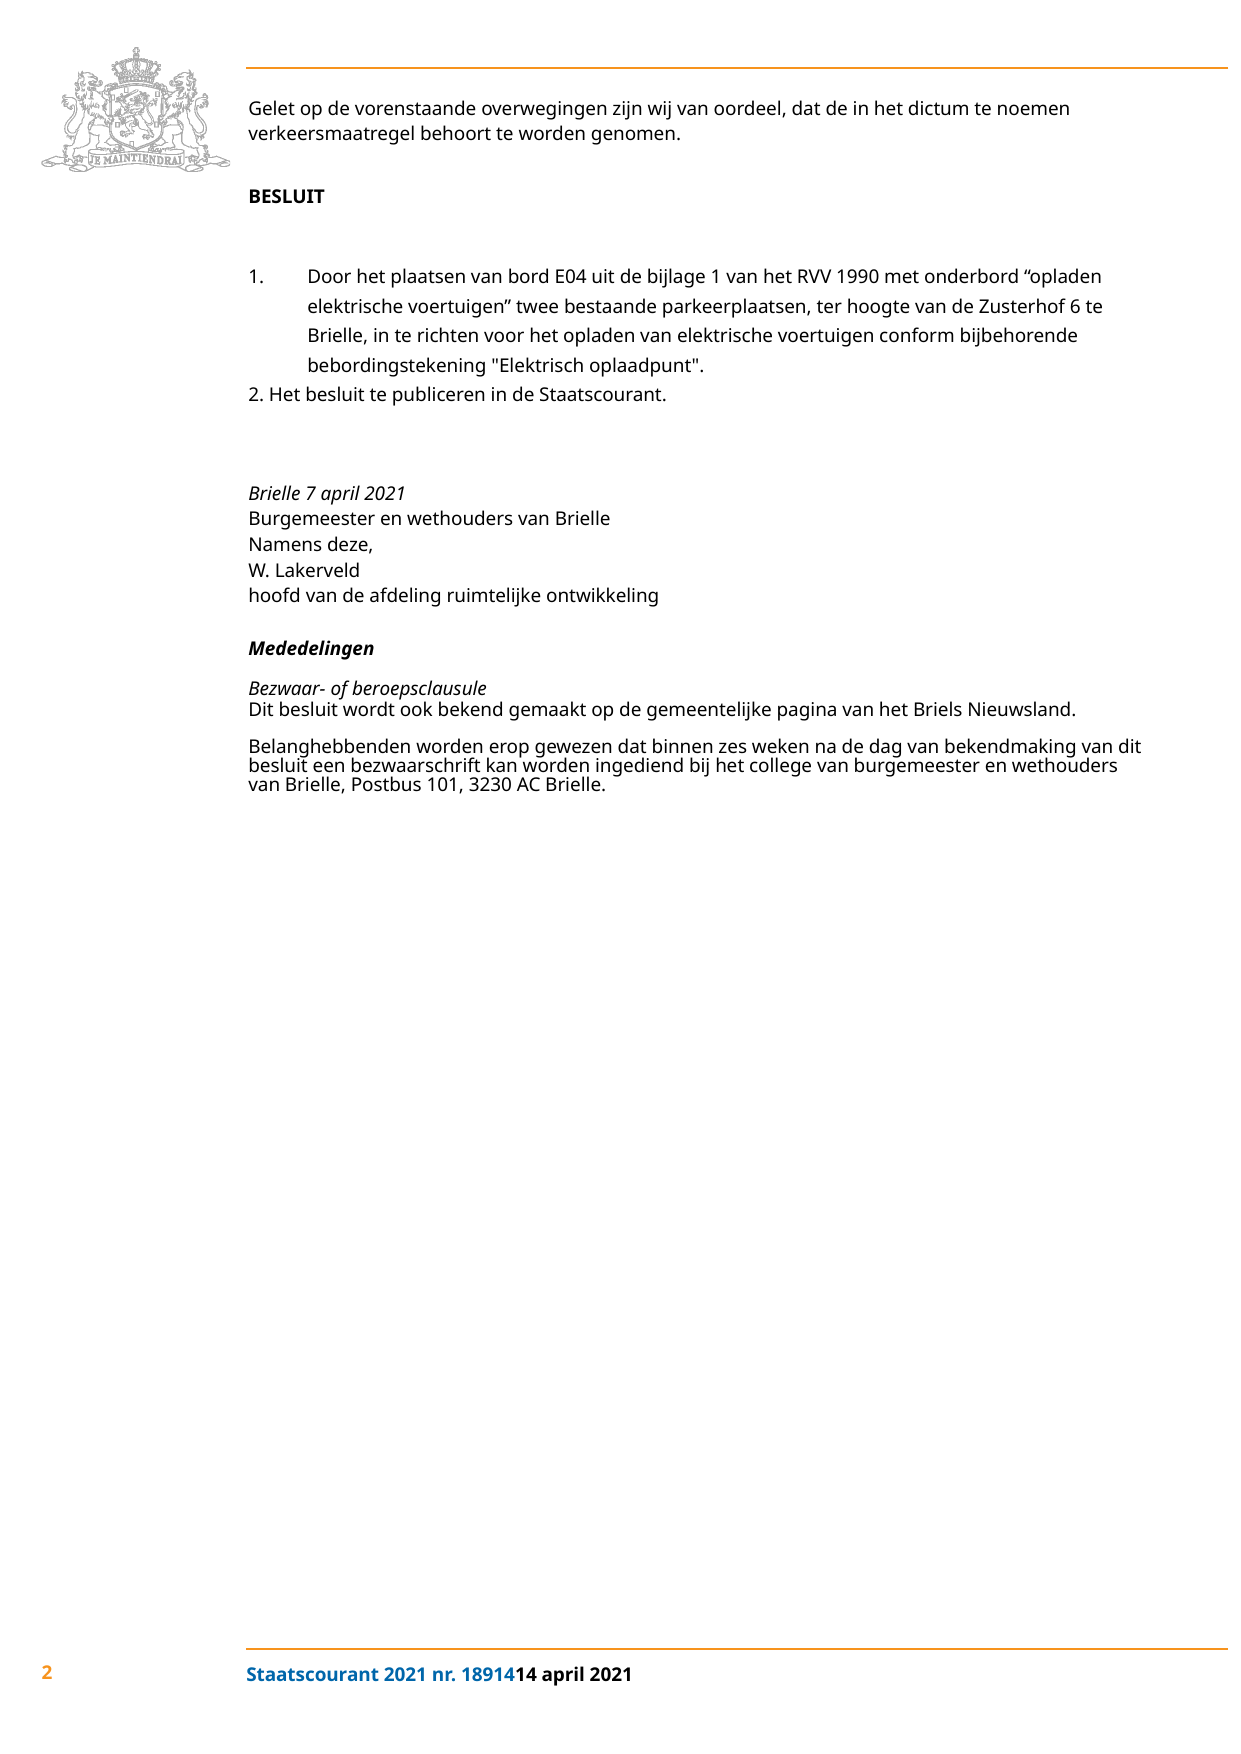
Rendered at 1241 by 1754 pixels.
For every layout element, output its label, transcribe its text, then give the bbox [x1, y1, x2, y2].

text Dit besluit wordt ook bekend gemaakt op de gemeentelijke pagina van het Briels Nieuwsland. [248, 701, 1152, 720]
text Bezwaar- of beroepsclausule [248, 675, 1152, 701]
list Door het plaatsen van bord E04 uit de bijlage 1 van het RVV 1990 met onderbord “opladen elektrische voertuigen” twee bestaande parkeerplaatsen, ter hoogte van de Zusterhof 6 te Brielle, in te richten voor het opladen van elektrische voertuigen conform bijbehorende bebordingstekening "Elektrisch oplaadpunt". [248, 263, 1152, 378]
text W. Lakerveld [248, 557, 1152, 583]
text Brielle 7 april 2021 [248, 480, 1152, 506]
text Gelet op de vorenstaande overwegingen zijn wij van oordeel, dat de in het dictum te noemen verkeersmaatregel behoort te worden genomen. [248, 95, 1152, 146]
text hoofd van de afdeling ruimtelijke ontwikkeling [248, 583, 1152, 608]
text Burgemeester en wethouders van Brielle [248, 506, 1152, 531]
text BESLUIT [248, 183, 1152, 209]
text Namens deze, [248, 531, 1152, 557]
text Mededelingen [248, 636, 1152, 661]
text Belanghebbenden worden erop gewezen dat binnen zes weken na de dag van bekendmaking van dit besluit een bezwaarschrift kan worden ingediend bij het college van burgemeester en wethouders van Brielle, Postbus 101, 3230 AC Brielle. [248, 738, 1152, 795]
text 2. Het besluit te publiceren in de Staatscourant. [248, 382, 1152, 407]
picture [41, 47, 231, 172]
